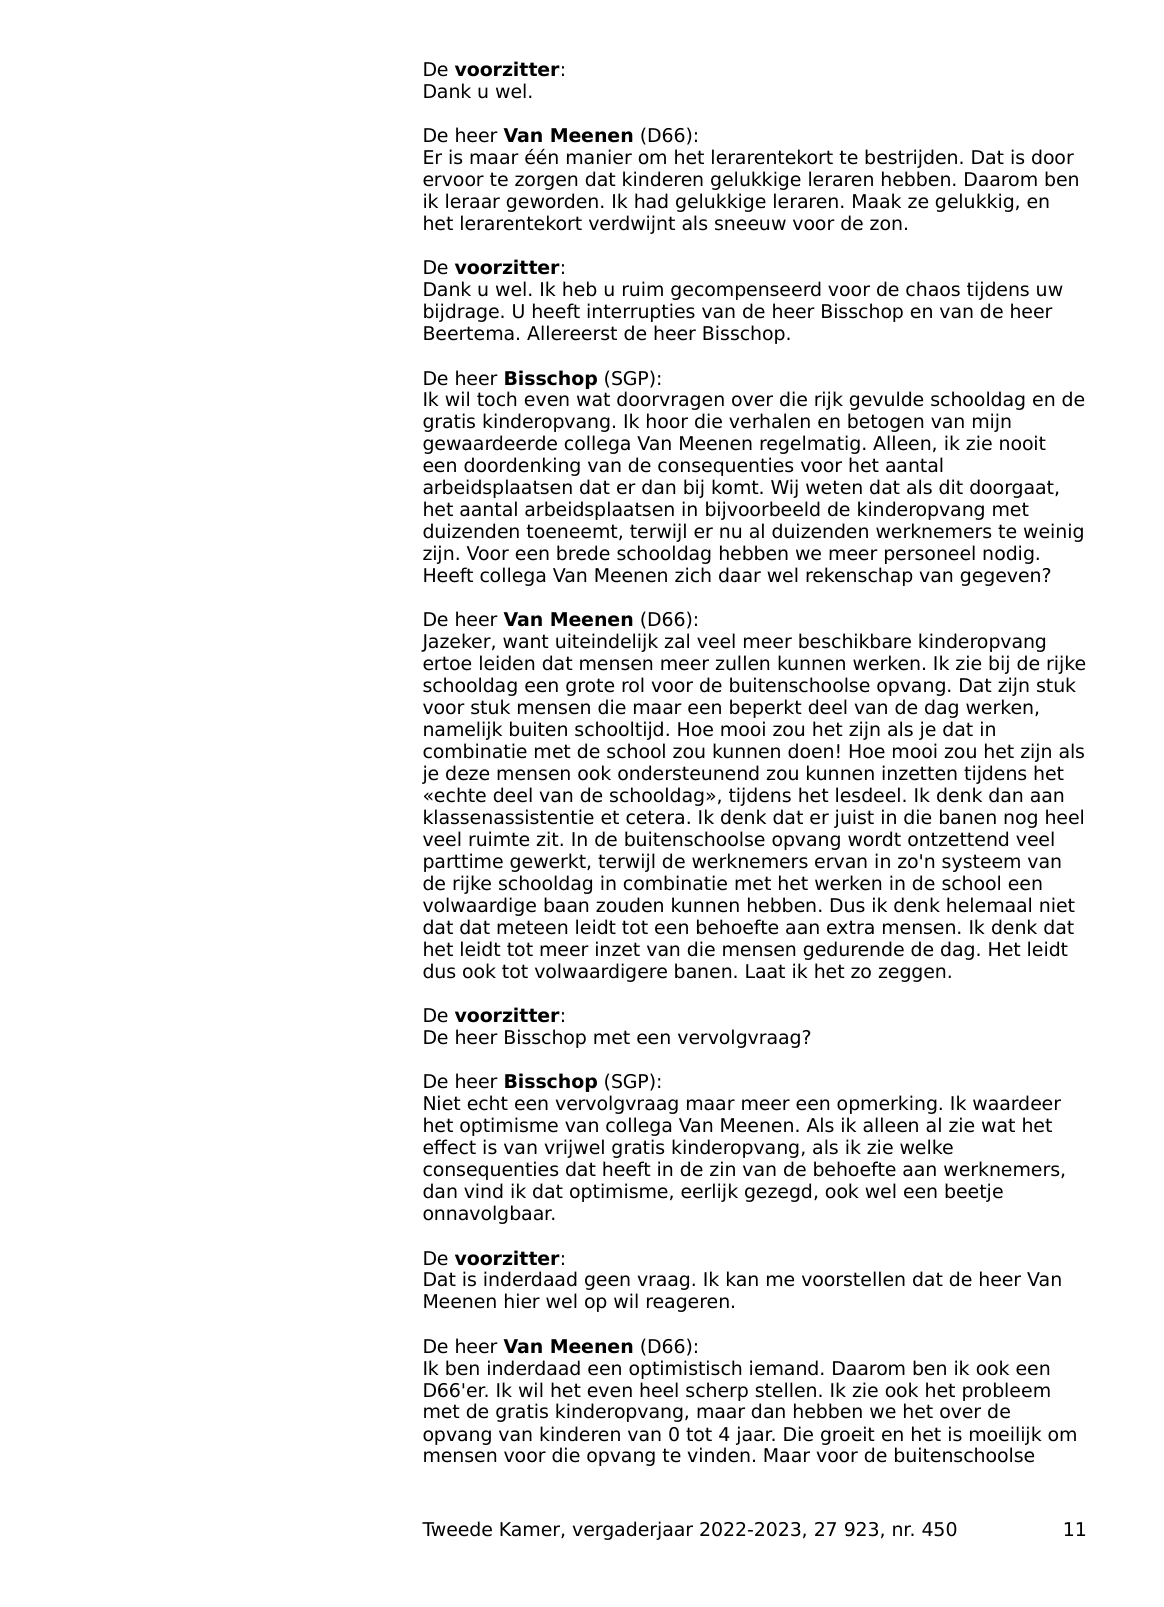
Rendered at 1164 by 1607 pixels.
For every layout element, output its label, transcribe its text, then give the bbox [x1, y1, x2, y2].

text De voorzitter: [422, 59, 1087, 81]
text De voorzitter: [422, 257, 1087, 279]
text Dank u wel. Ik heb u ruim gecompenseerd voor de chaos tijdens uw bijdrage. U heeft interrupties van de heer Bisschop en van de heer Beertema. Allereerst de heer Bisschop. [422, 279, 1087, 345]
text Dat is inderdaad geen vraag. Ik kan me voorstellen dat de heer Van Meenen hier wel op wil reageren. [422, 1269, 1087, 1313]
text De heer Van Meenen (D66): [422, 609, 1087, 631]
text De heer Bisschop met een vervolgvraag? [422, 1027, 1087, 1049]
text De voorzitter: [422, 1247, 1087, 1269]
text Ik wil toch even wat doorvragen over die rijk gevulde schooldag en de gratis kinderopvang. Ik hoor die verhalen en betogen van mijn gewaardeerde collega Van Meenen regelmatig. Alleen, ik zie nooit een doordenking van de consequenties voor het aantal arbeidsplaatsen dat er dan bij komt. Wij weten dat als dit doorgaat, het aantal arbeidsplaatsen in bijvoorbeeld de kinderopvang met duizenden toeneemt, terwijl er nu al duizenden werknemers te weinig zijn. Voor een brede schooldag hebben we meer personeel nodig. Heeft collega Van Meenen zich daar wel rekenschap van gegeven? [422, 389, 1087, 587]
text Niet echt een vervolgvraag maar meer een opmerking. Ik waardeer het optimisme van collega Van Meenen. Als ik alleen al zie wat het effect is van vrijwel gratis kinderopvang, als ik zie welke consequenties dat heeft in de zin van de behoefte aan werknemers, dan vind ik dat optimisme, eerlijk gezegd, ook wel een beetje onnavolgbaar. [422, 1093, 1087, 1225]
text De heer Bisschop (SGP): [422, 367, 1087, 389]
text De heer Van Meenen (D66): [422, 125, 1087, 147]
text Dank u wel. [422, 81, 1087, 103]
text De heer Van Meenen (D66): [422, 1336, 1087, 1357]
text Er is maar één manier om het lerarentekort te bestrijden. Dat is door ervoor te zorgen dat kinderen gelukkige leraren hebben. Daarom ben ik leraar geworden. Ik had gelukkige leraren. Maak ze gelukkig, en het lerarentekort verdwijnt als sneeuw voor de zon. [422, 147, 1087, 235]
text Jazeker, want uiteindelijk zal veel meer beschikbare kinderopvang ertoe leiden dat mensen meer zullen kunnen werken. Ik zie bij de rijke schooldag een grote rol voor de buitenschoolse opvang. Dat zijn stuk voor stuk mensen die maar een beperkt deel van de dag werken, namelijk buiten schooltijd. Hoe mooi zou het zijn als je dat in combinatie met de school zou kunnen doen! Hoe mooi zou het zijn als je deze mensen ook ondersteunend zou kunnen inzetten tijdens het «echte deel van de schooldag», tijdens het lesdeel. Ik denk dan aan klassenassistentie et cetera. Ik denk dat er juist in die banen nog heel veel ruimte zit. In de buitenschoolse opvang wordt ontzettend veel parttime gewerkt, terwijl de werknemers ervan in zo'n systeem van de rijke schooldag in combinatie met het werken in de school een volwaardige baan zouden kunnen hebben. Dus ik denk helemaal niet dat dat meteen leidt tot een behoefte aan extra mensen. Ik denk dat het leidt tot meer inzet van die mensen gedurende de dag. Het leidt dus ook tot volwaardigere banen. Laat ik het zo zeggen. [422, 631, 1087, 983]
text De voorzitter: [422, 1005, 1087, 1027]
text De heer Bisschop (SGP): [422, 1071, 1087, 1093]
text Ik ben inderdaad een optimistisch iemand. Daarom ben ik ook een D66'er. Ik wil het even heel scherp stellen. Ik zie ook het probleem met de gratis kinderopvang, maar dan hebben we het over de opvang van kinderen van 0 tot 4 jaar. Die groeit en het is moeilijk om mensen voor die opvang te vinden. Maar voor de buitenschoolse [422, 1357, 1087, 1467]
